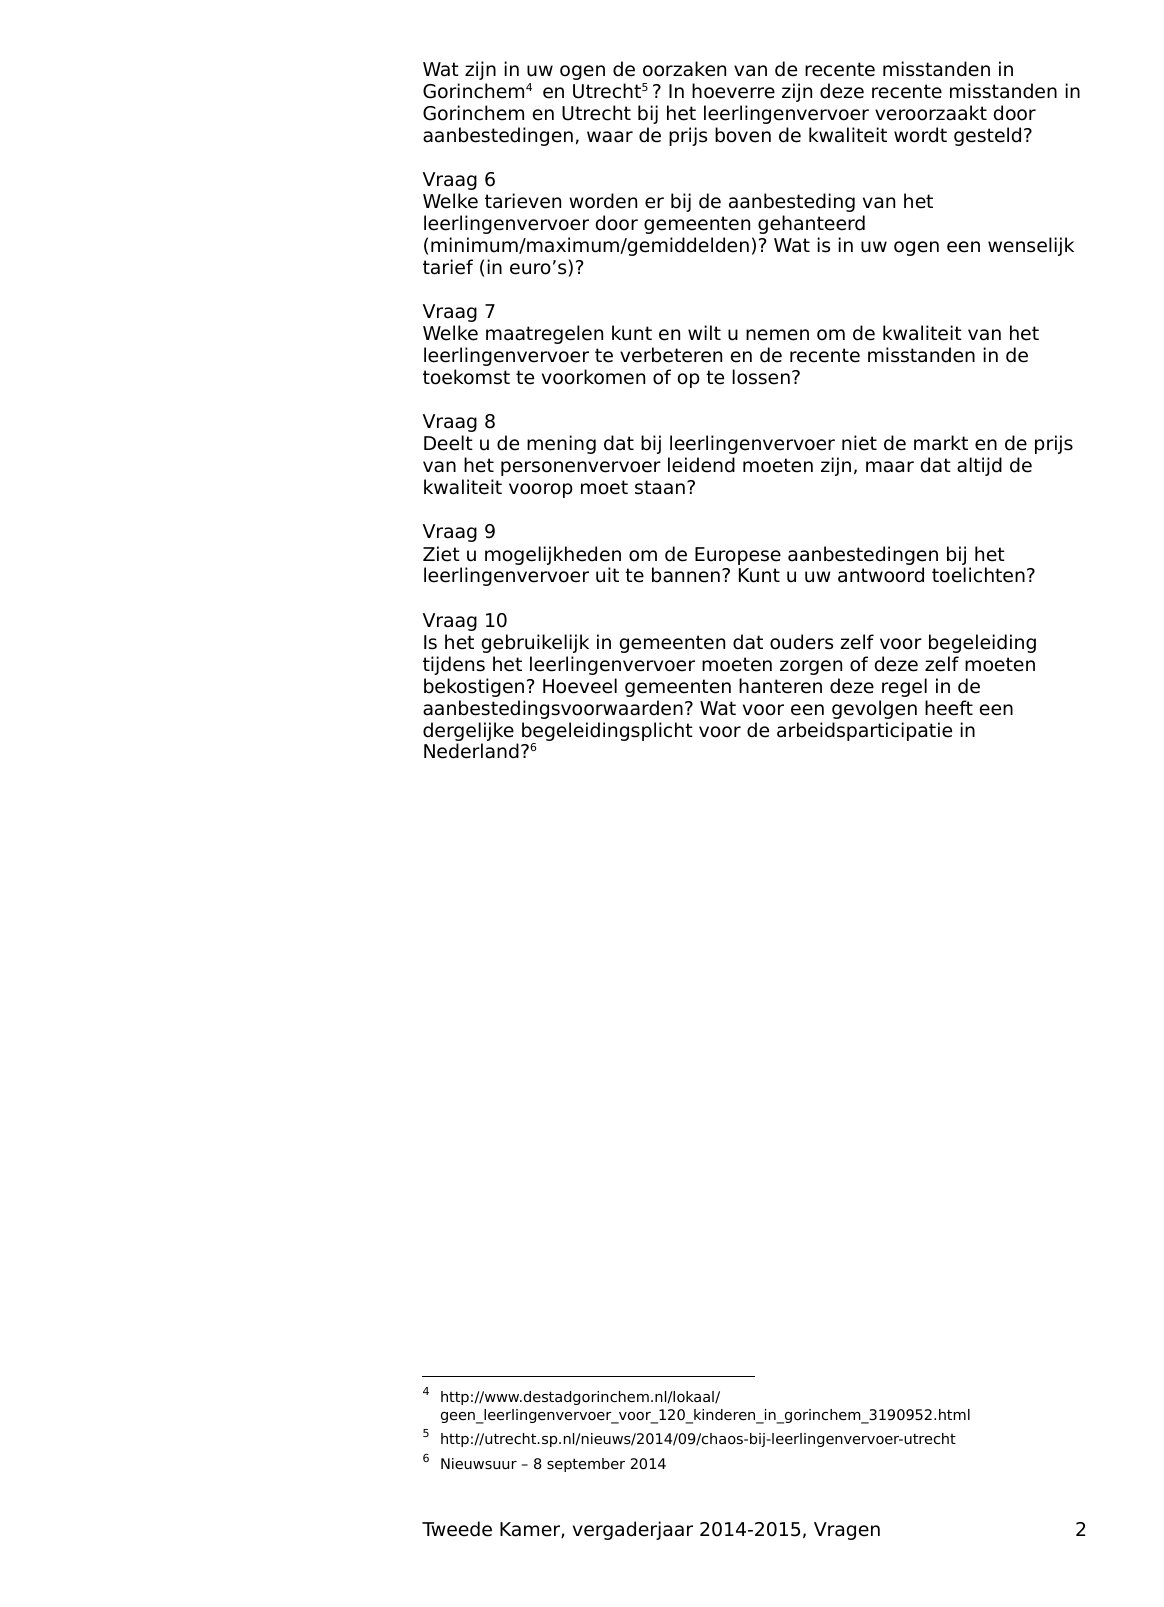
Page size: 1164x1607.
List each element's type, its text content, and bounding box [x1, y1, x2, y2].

text Deelt u de mening dat bij leerlingenvervoer niet de markt en de prijs van het personenvervoer leidend moeten zijn, maar dat altijd de kwaliteit voorop moet staan? [422, 433, 1087, 499]
text Vraag 7 [422, 301, 1087, 323]
text Vraag 8 [422, 411, 1087, 433]
text http://www.destadgorinchem.nl/lokaal/geen_leerlingenvervoer_voor_120_kinderen_in_gorinchem_3190952.html [422, 1385, 1087, 1424]
text Vraag 10 [422, 609, 1087, 632]
text Vraag 9 [422, 521, 1087, 543]
text Wat zijn in uw ogen de oorzaken van de recente misstanden in Gorinchem en Utrecht? In hoeverre zijn deze recente misstanden in Gorinchem en Utrecht bij het leerlingenvervoer veroorzaakt door aanbestedingen, waar de prijs boven de kwaliteit wordt gesteld? [422, 59, 1087, 147]
text Vraag 6 [422, 169, 1087, 191]
text Welke tarieven worden er bij de aanbesteding van het leerlingenvervoer door gemeenten gehanteerd (minimum/maximum/gemiddelden)? Wat is in uw ogen een wenselijk tarief (in euro’s)? [422, 191, 1087, 279]
text Welke maatregelen kunt en wilt u nemen om de kwaliteit van het leerlingenvervoer te verbeteren en de recente misstanden in de toekomst te voorkomen of op te lossen? [422, 323, 1087, 389]
text http://utrecht.sp.nl/nieuws/2014/09/chaos-bij-leerlingenvervoer-utrecht [422, 1427, 1087, 1449]
text Ziet u mogelijkheden om de Europese aanbestedingen bij het leerlingenvervoer uit te bannen? Kunt u uw antwoord toelichten? [422, 543, 1087, 587]
text Nieuwsuur – 8 september 2014 [422, 1452, 1087, 1474]
text Is het gebruikelijk in gemeenten dat ouders zelf voor begeleiding tijdens het leerlingenvervoer moeten zorgen of deze zelf moeten bekostigen? Hoeveel gemeenten hanteren deze regel in de aanbestedingsvoorwaarden? Wat voor een gevolgen heeft een dergelijke begeleidingsplicht voor de arbeidsparticipatie in Nederland? [422, 632, 1087, 763]
